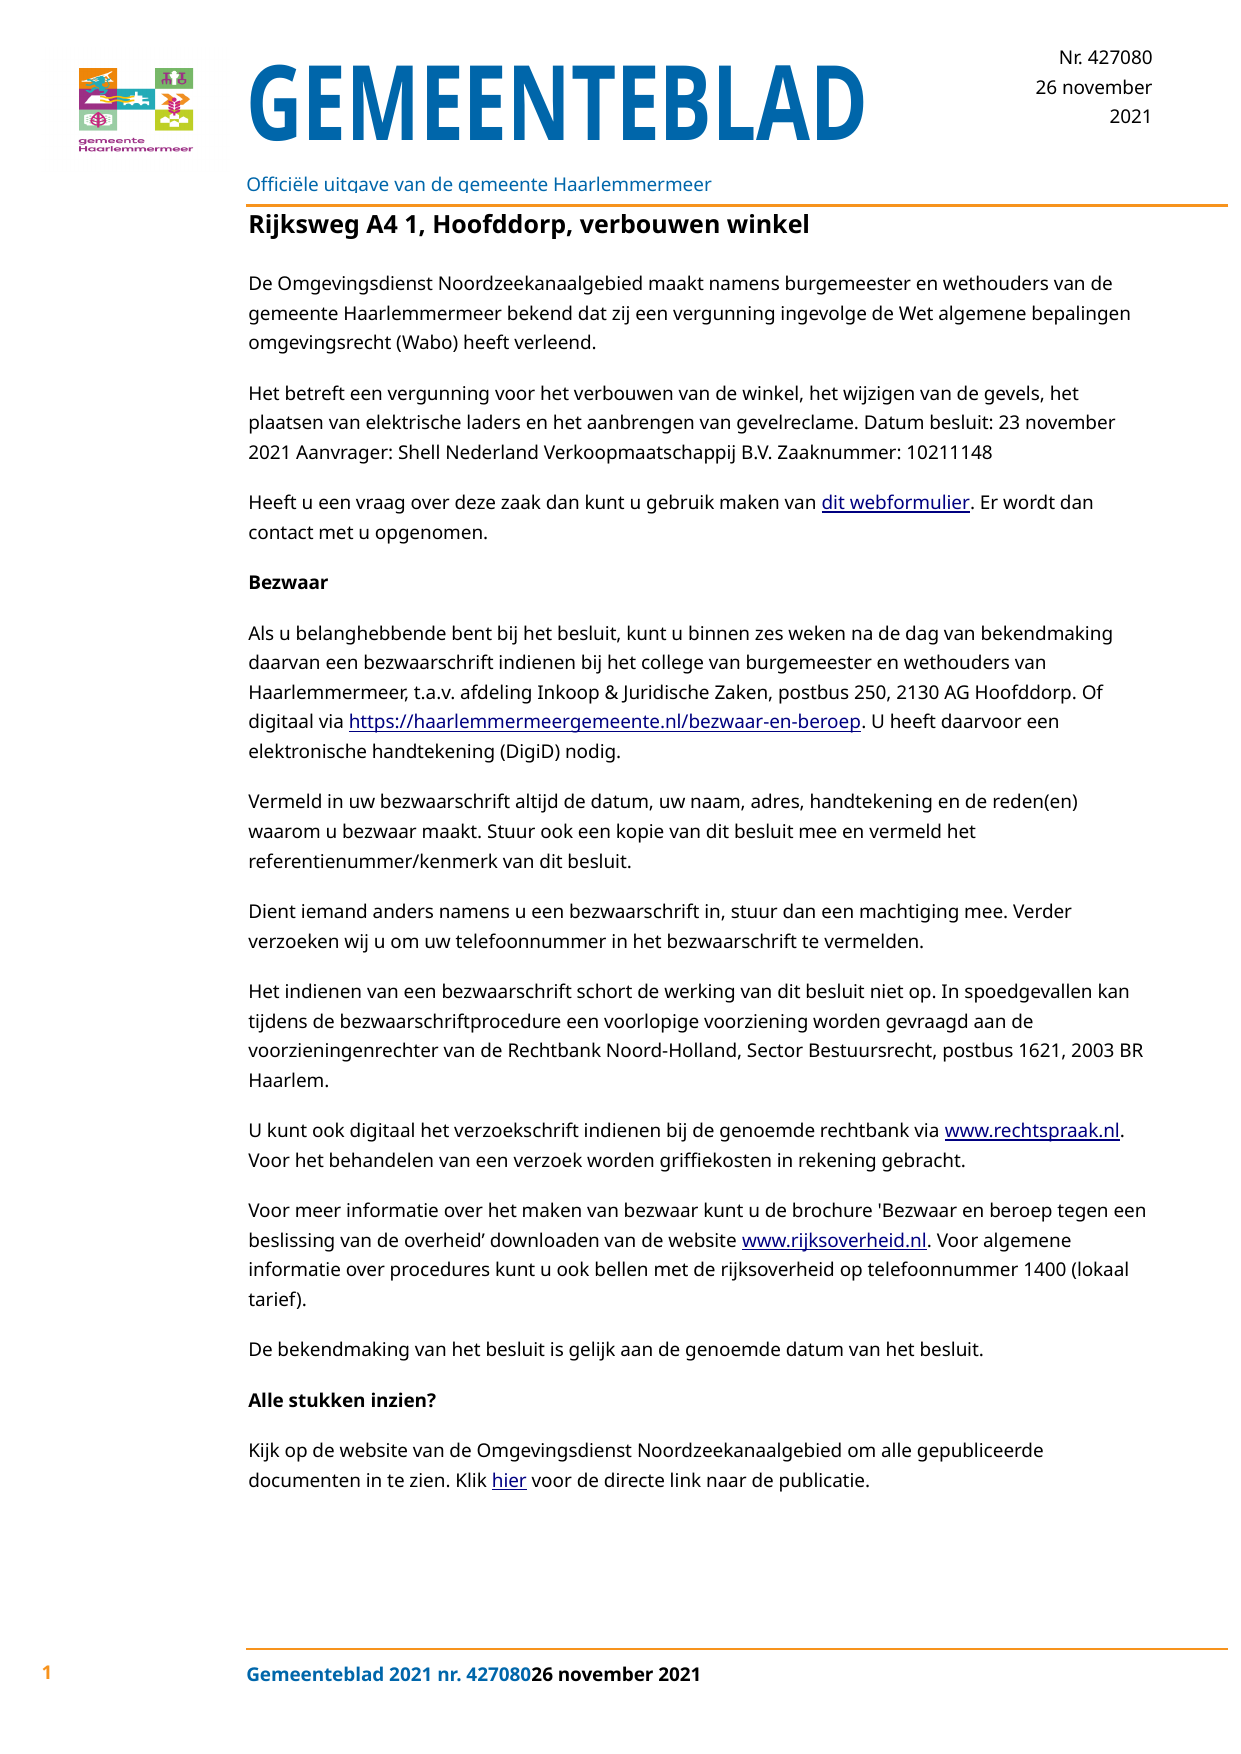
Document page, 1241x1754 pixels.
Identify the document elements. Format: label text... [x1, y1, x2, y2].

text Het indienen van een bezwaarschrift schort de werking van dit besluit niet op. In spoedgevallen kan tijdens de bezwaarschriftprocedure een voorlopige voorziening worden gevraagd aan de voorzieningenrechter van de Rechtbank Noord-Holland, Sector Bestuursrecht, postbus 1621, 2003 BR Haarlem. [248, 978, 1152, 1093]
text Rijksweg A4 1, Hoofddorp, verbouwen winkel [248, 207, 1152, 241]
text Als u belanghebbende bent bij het besluit, kunt u binnen zes weken na de dag van bekendmaking daarvan een bezwaarschrift indienen bij het college van burgemeester en wethouders van Haarlemmermeer, t.a.v. afdeling Inkoop & Juridische Zaken, postbus 250, 2130 AG Hoofddorp. Of digitaal via https://haarlemmermeergemeente.nl/bezwaar-en-beroep. U heeft daarvoor een elektronische handtekening (DigiD) nodig. [248, 620, 1152, 764]
text Heeft u een vraag over deze zaak dan kunt u gebruik maken van dit webformulier. Er wordt dan contact met u opgenomen. [248, 489, 1152, 545]
text Voor meer informatie over het maken van bezwaar kunt u de brochure 'Bezwaar en beroep tegen een beslissing van de overheid’ downloaden van de website www.rijksoverheid.nl. Voor algemene informatie over procedures kunt u ook bellen met de rijksoverheid op telefoonnummer 1400 (lokaal tarief). [248, 1197, 1152, 1312]
text De Omgevingsdienst Noordzeekanaalgebied maakt namens burgemeester en wethouders van de gemeente Haarlemmermeer bekend dat zij een vergunning ingevolge de Wet algemene bepalingen omgevingsrecht (Wabo) heeft verleend. [248, 270, 1152, 355]
picture [41, 47, 231, 172]
text Kijk op de website van de Omgevingsdienst Noordzeekanaalgebied om alle gepubliceerde documenten in te zien. Klik hier voor de directe link naar de publicatie. [248, 1437, 1152, 1493]
text Bezwaar [248, 569, 1152, 595]
text Vermeld in uw bezwaarschrift altijd de datum, uw naam, adres, handtekening en de reden(en) waarom u bezwaar maakt. Stuur ook een kopie van dit besluit mee en vermeld het referentienummer/kenmerk van dit besluit. [248, 789, 1152, 873]
text Dient iemand anders namens u een bezwaarschrift in, stuur dan een machtiging mee. Verder verzoeken wij u om uw telefoonnummer in het bezwaarschrift te vermelden. [248, 898, 1152, 953]
text Alle stukken inzien? [248, 1387, 1152, 1413]
text U kunt ook digitaal het verzoekschrift indienen bij de genoemde rechtbank via www.rechtspraak.nl. Voor het behandelen van een verzoek worden griffiekosten in rekening gebracht. [248, 1117, 1152, 1173]
text Het betreft een vergunning voor het verbouwen van de winkel, het wijzigen van de gevels, het plaatsen van elektrische laders en het aanbrengen van gevelreclame. Datum besluit: 23 november 2021 Aanvrager: Shell Nederland Verkoopmaatschappij B.V. Zaaknummer: 10211148 [248, 380, 1152, 465]
text De bekendmaking van het besluit is gelijk aan de genoemde datum van het besluit. [248, 1337, 1152, 1362]
